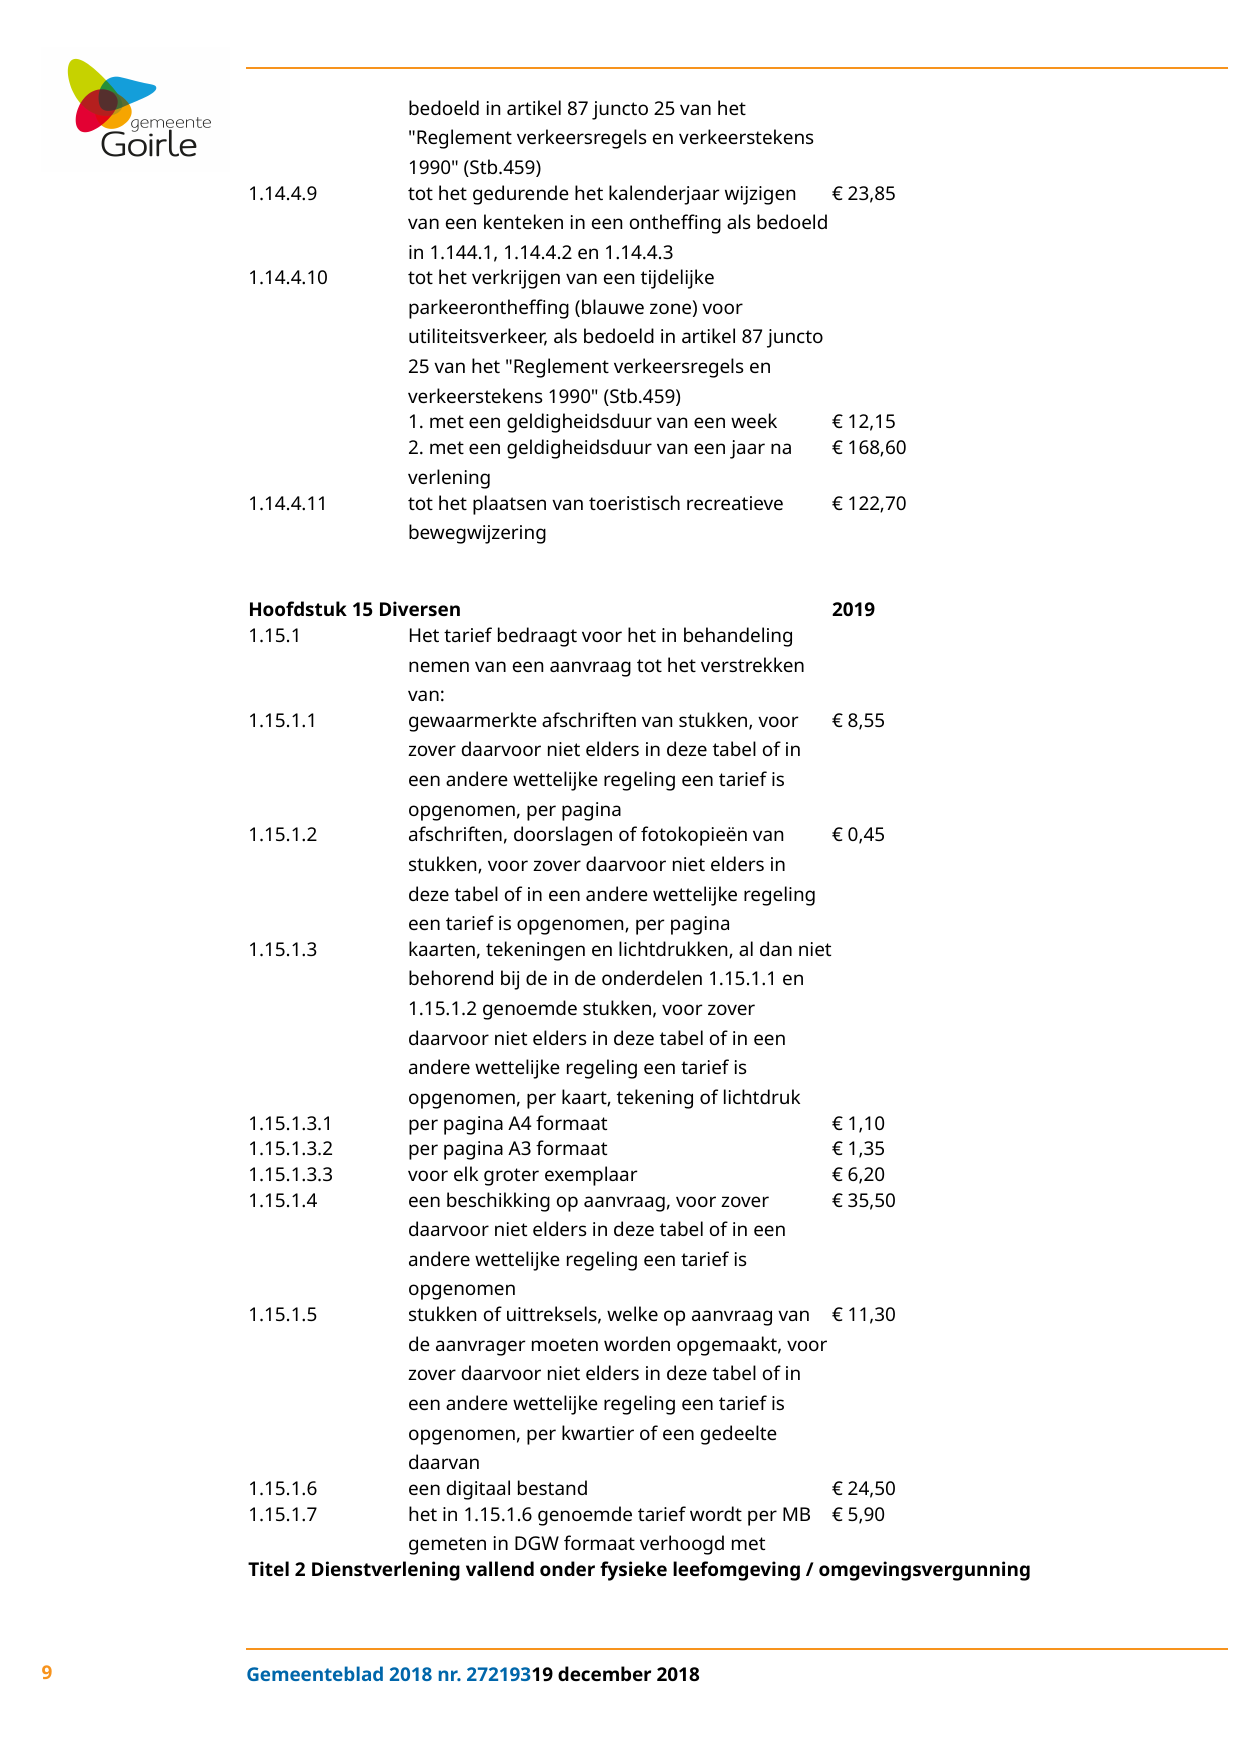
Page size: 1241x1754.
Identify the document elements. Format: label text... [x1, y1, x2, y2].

table_cell 1.14.4.10 [248, 265, 408, 409]
table_cell gewaarmerkte afschriften van stukken, voor zover daarvoor niet elders in deze tabel of in een andere wettelijke regeling een tarief is opgenomen, per pagina [408, 707, 832, 822]
table_cell 2019 [832, 596, 1152, 622]
table_cell € 24,50 [832, 1475, 1152, 1501]
table_cell 1.15.1.1 [248, 707, 408, 822]
table_cell [408, 545, 832, 571]
table_cell € 1,35 [832, 1135, 1152, 1161]
table_cell [248, 545, 408, 571]
table_cell het in 1.15.1.6 genoemde tarief wordt per MB gemeten in DGW formaat verhoogd met [408, 1501, 832, 1556]
table_cell 1.15.1.3.1 [248, 1110, 408, 1135]
table_cell [832, 265, 1152, 409]
table_cell [832, 936, 1152, 1110]
table_cell [832, 622, 1152, 707]
table_cell 1.15.1.5 [248, 1301, 408, 1475]
table_cell 1.15.1.2 [248, 822, 408, 936]
table_cell € 0,45 [832, 822, 1152, 936]
table_cell 1. met een geldigheidsduur van een week [408, 409, 832, 434]
table_cell 1.15.1 [248, 622, 408, 707]
table_cell € 23,85 [832, 180, 1152, 264]
table_cell € 8,55 [832, 707, 1152, 822]
table_cell een digitaal bestand [408, 1475, 832, 1501]
table_cell [248, 571, 408, 596]
picture [41, 47, 231, 172]
table_cell een beschikking op aanvraag, voor zover daarvoor niet elders in deze tabel of in een andere wettelijke regeling een tarief is opgenomen [408, 1187, 832, 1301]
table_cell [248, 409, 408, 434]
table_cell € 1,10 [832, 1110, 1152, 1135]
table_cell Titel 2 Dienstverlening vallend onder fysieke leefomgeving / omgevingsvergunning [248, 1556, 1152, 1611]
table_cell [248, 434, 408, 490]
table_cell stukken of uittreksels, welke op aanvraag van de aanvrager moeten worden opgemaakt, voor zover daarvoor niet elders in deze tabel of in een andere wettelijke regeling een tarief is opgenomen, per kwartier of een gedeelte daarvan [408, 1301, 832, 1475]
table_cell € 12,15 [832, 409, 1152, 434]
table_cell € 35,50 [832, 1187, 1152, 1301]
table_cell per pagina A4 formaat [408, 1110, 832, 1135]
table_cell [832, 571, 1152, 596]
table_cell afschriften, doorslagen of fotokopieën van stukken, voor zover daarvoor niet elders in deze tabel of in een andere wettelijke regeling een tarief is opgenomen, per pagina [408, 822, 832, 936]
table_cell € 11,30 [832, 1301, 1152, 1475]
table_cell 1.14.4.9 [248, 180, 408, 264]
table_cell [408, 571, 832, 596]
table_cell tot het gedurende het kalenderjaar wijzigen van een kenteken in een ontheffing als bedoeld in 1.144.1, 1.14.4.2 en 1.14.4.3 [408, 180, 832, 264]
table_cell 1.15.1.4 [248, 1187, 408, 1301]
table_cell € 168,60 [832, 434, 1152, 490]
table_cell 1.15.1.7 [248, 1501, 408, 1556]
table_cell [832, 545, 1152, 571]
table_cell 1.15.1.3 [248, 936, 408, 1110]
table_cell 2. met een geldigheidsduur van een jaar na verlening [408, 434, 832, 490]
table_cell bedoeld in artikel 87 juncto 25 van het "Reglement verkeersregels en verkeerstekens 1990" (Stb.459) [408, 95, 832, 180]
table_cell tot het verkrijgen van een tijdelijke parkeerontheffing (blauwe zone) voor utiliteitsverkeer, als bedoeld in artikel 87 juncto 25 van het "Reglement verkeersregels en verkeerstekens 1990" (Stb.459) [408, 265, 832, 409]
table_cell € 5,90 [832, 1501, 1152, 1556]
table_cell 1.15.1.6 [248, 1475, 408, 1501]
table_cell € 6,20 [832, 1161, 1152, 1187]
table_cell kaarten, tekeningen en lichtdrukken, al dan niet behorend bij de in de onderdelen 1.15.1.1 en 1.15.1.2 genoemde stukken, voor zover daarvoor niet elders in deze tabel of in een andere wettelijke regeling een tarief is opgenomen, per kaart, tekening of lichtdruk [408, 936, 832, 1110]
table_cell Het tarief bedraagt voor het in behandeling nemen van een aanvraag tot het verstrekken van: [408, 622, 832, 707]
table_cell 1.14.4.11 [248, 490, 408, 545]
table_cell [832, 95, 1152, 180]
table_cell 1.15.1.3.2 [248, 1135, 408, 1161]
table_cell 1.15.1.3.3 [248, 1161, 408, 1187]
table_cell tot het plaatsen van toeristisch recreatieve bewegwijzering [408, 490, 832, 545]
table_cell voor elk groter exemplaar [408, 1161, 832, 1187]
table_cell [248, 95, 408, 180]
table_cell Hoofdstuk 15 Diversen [248, 596, 832, 622]
table_cell per pagina A3 formaat [408, 1135, 832, 1161]
table_cell € 122,70 [832, 490, 1152, 545]
